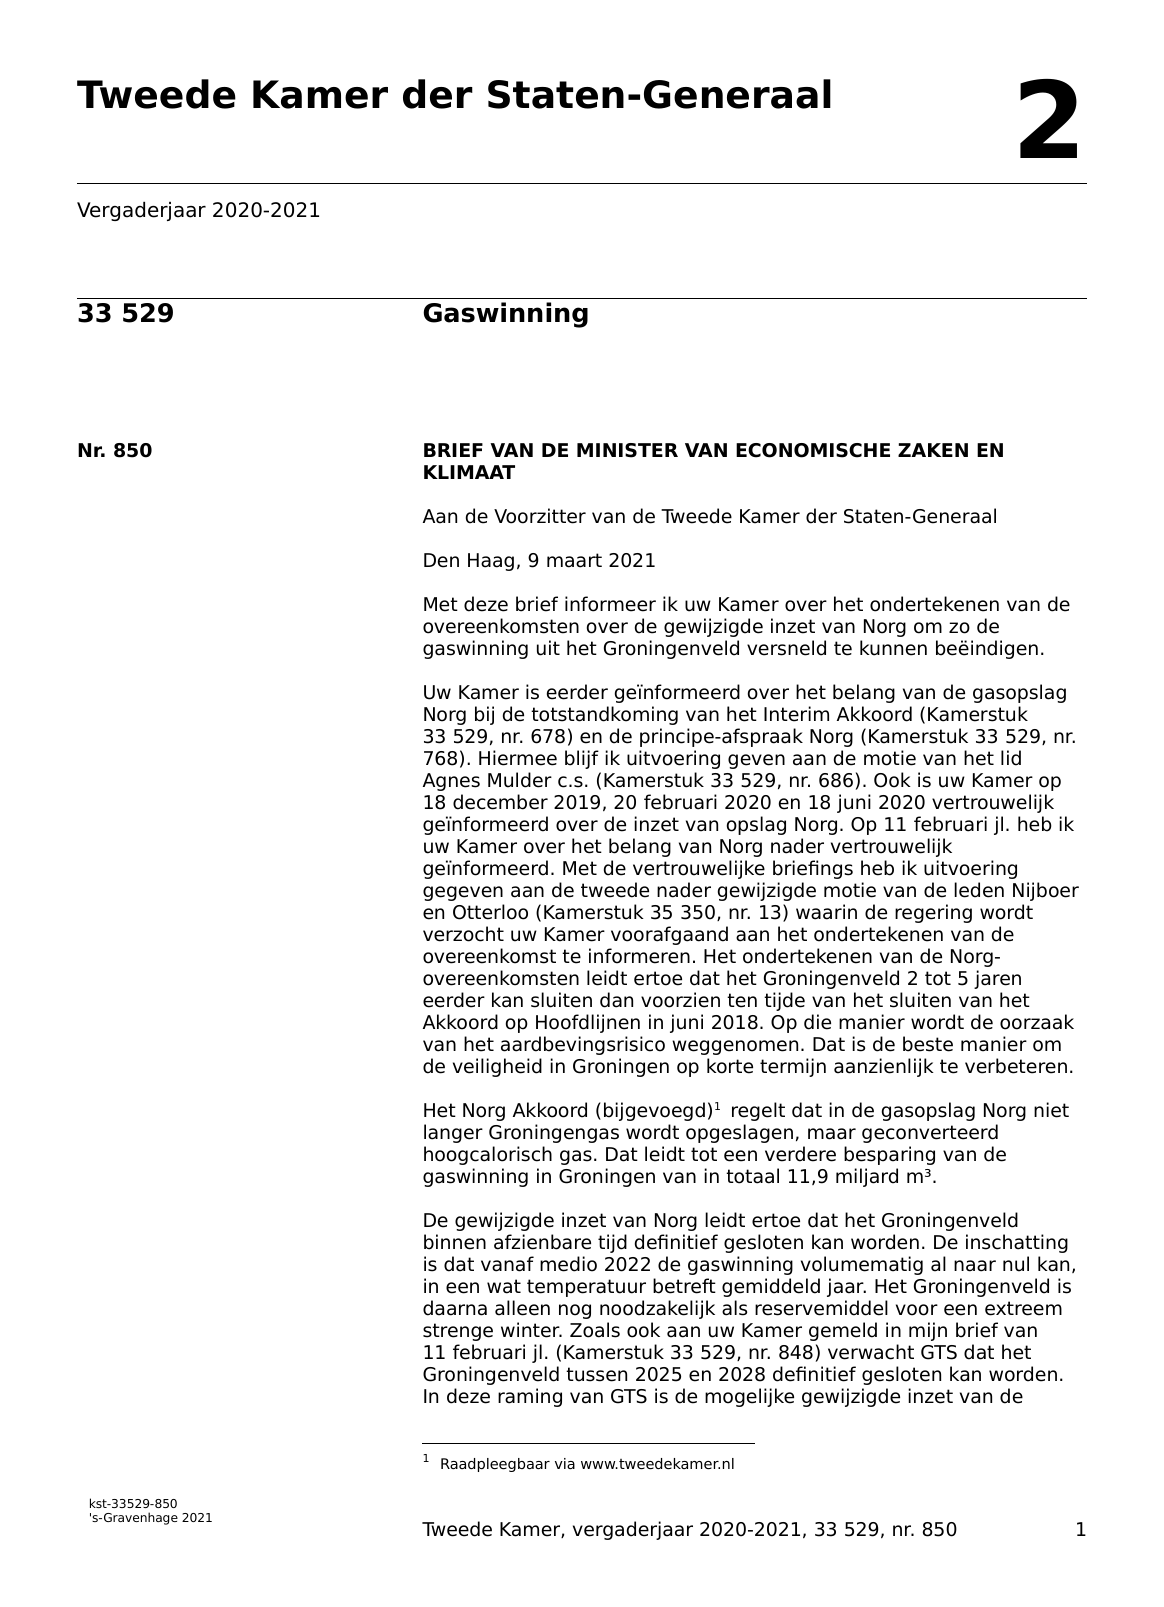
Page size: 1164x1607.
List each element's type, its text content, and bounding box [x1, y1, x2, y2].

text Met deze brief informeer ik uw Kamer over het ondertekenen van de overeenkomsten over de gewijzigde inzet van Norg om zo de gaswinning uit het Groningenveld versneld te kunnen beëindigen. [422, 594, 1087, 660]
table_header Tweede Kamer der Staten-Generaal [77, 59, 886, 183]
text Raadpleegbaar via www.tweedekamer.nl [422, 1452, 1087, 1474]
table_cell Vergaderjaar 2020-2021 [77, 184, 1087, 298]
text Den Haag, 9 maart 2021 [422, 550, 1087, 572]
subtitle 33 529 Gaswinning [77, 299, 1087, 329]
text De gewijzigde inzet van Norg leidt ertoe dat het Groningenveld binnen afzienbare tijd definitief gesloten kan worden. De inschatting is dat vanaf medio 2022 de gaswinning volumematig al naar nul kan, in een wat temperatuur betreft gemiddeld jaar. Het Groningenveld is daarna alleen nog noodzakelijk als reservemiddel voor een extreem strenge winter. Zoals ook aan uw Kamer gemeld in mijn brief van 11 februari jl. (Kamerstuk 33 529, nr. 848) verwacht GTS dat het Groningenveld tussen 2025 en 2028 definitief gesloten kan worden. In deze raming van GTS is de mogelijke gewijzigde inzet van de [422, 1210, 1087, 1408]
text Uw Kamer is eerder geïnformeerd over het belang van de gasopslag Norg bij de totstandkoming van het Interim Akkoord (Kamerstuk 33 529, nr. 678) en de principe-afspraak Norg (Kamerstuk 33 529, nr. 768). Hiermee blijf ik uitvoering geven aan de motie van het lid Agnes Mulder c.s. (Kamerstuk 33 529, nr. 686). Ook is uw Kamer op 18 december 2019, 20 februari 2020 en 18 juni 2020 vertrouwelijk geïnformeerd over de inzet van opslag Norg. Op 11 februari jl. heb ik uw Kamer over het belang van Norg nader vertrouwelijk geïnformeerd. Met de vertrouwelijke briefings heb ik uitvoering gegeven aan de tweede nader gewijzigde motie van de leden Nijboer en Otterloo (Kamerstuk 35 350, nr. 13) waarin de regering wordt verzocht uw Kamer voorafgaand aan het ondertekenen van de overeenkomst te informeren. Het ondertekenen van de Norg-overeenkomsten leidt ertoe dat het Groningenveld 2 tot 5 jaren eerder kan sluiten dan voorzien ten tijde van het sluiten van het Akkoord op Hoofdlijnen in juni 2018. Op die manier wordt de oorzaak van het aardbevingsrisico weggenomen. Dat is de beste manier om de veiligheid in Groningen op korte termijn aanzienlijk te verbeteren. [422, 682, 1087, 1078]
text kst-33529-850 [88, 1497, 323, 1511]
text Aan de Voorzitter van de Tweede Kamer der Staten-Generaal [422, 506, 1087, 528]
text 's-Gravenhage 2021 [88, 1511, 323, 1525]
subtitle Nr. 850 BRIEF VAN DE MINISTER VAN ECONOMISCHE ZAKEN EN KLIMAAT [77, 440, 1087, 484]
text Het Norg Akkoord (bijgevoegd) regelt dat in de gasopslag Norg niet langer Groningengas wordt opgeslagen, maar geconverteerd hoogcalorisch gas. Dat leidt tot een verdere besparing van de gaswinning in Groningen van in totaal 11,9 miljard m³. [422, 1100, 1087, 1188]
table_header 2 [886, 59, 1087, 183]
